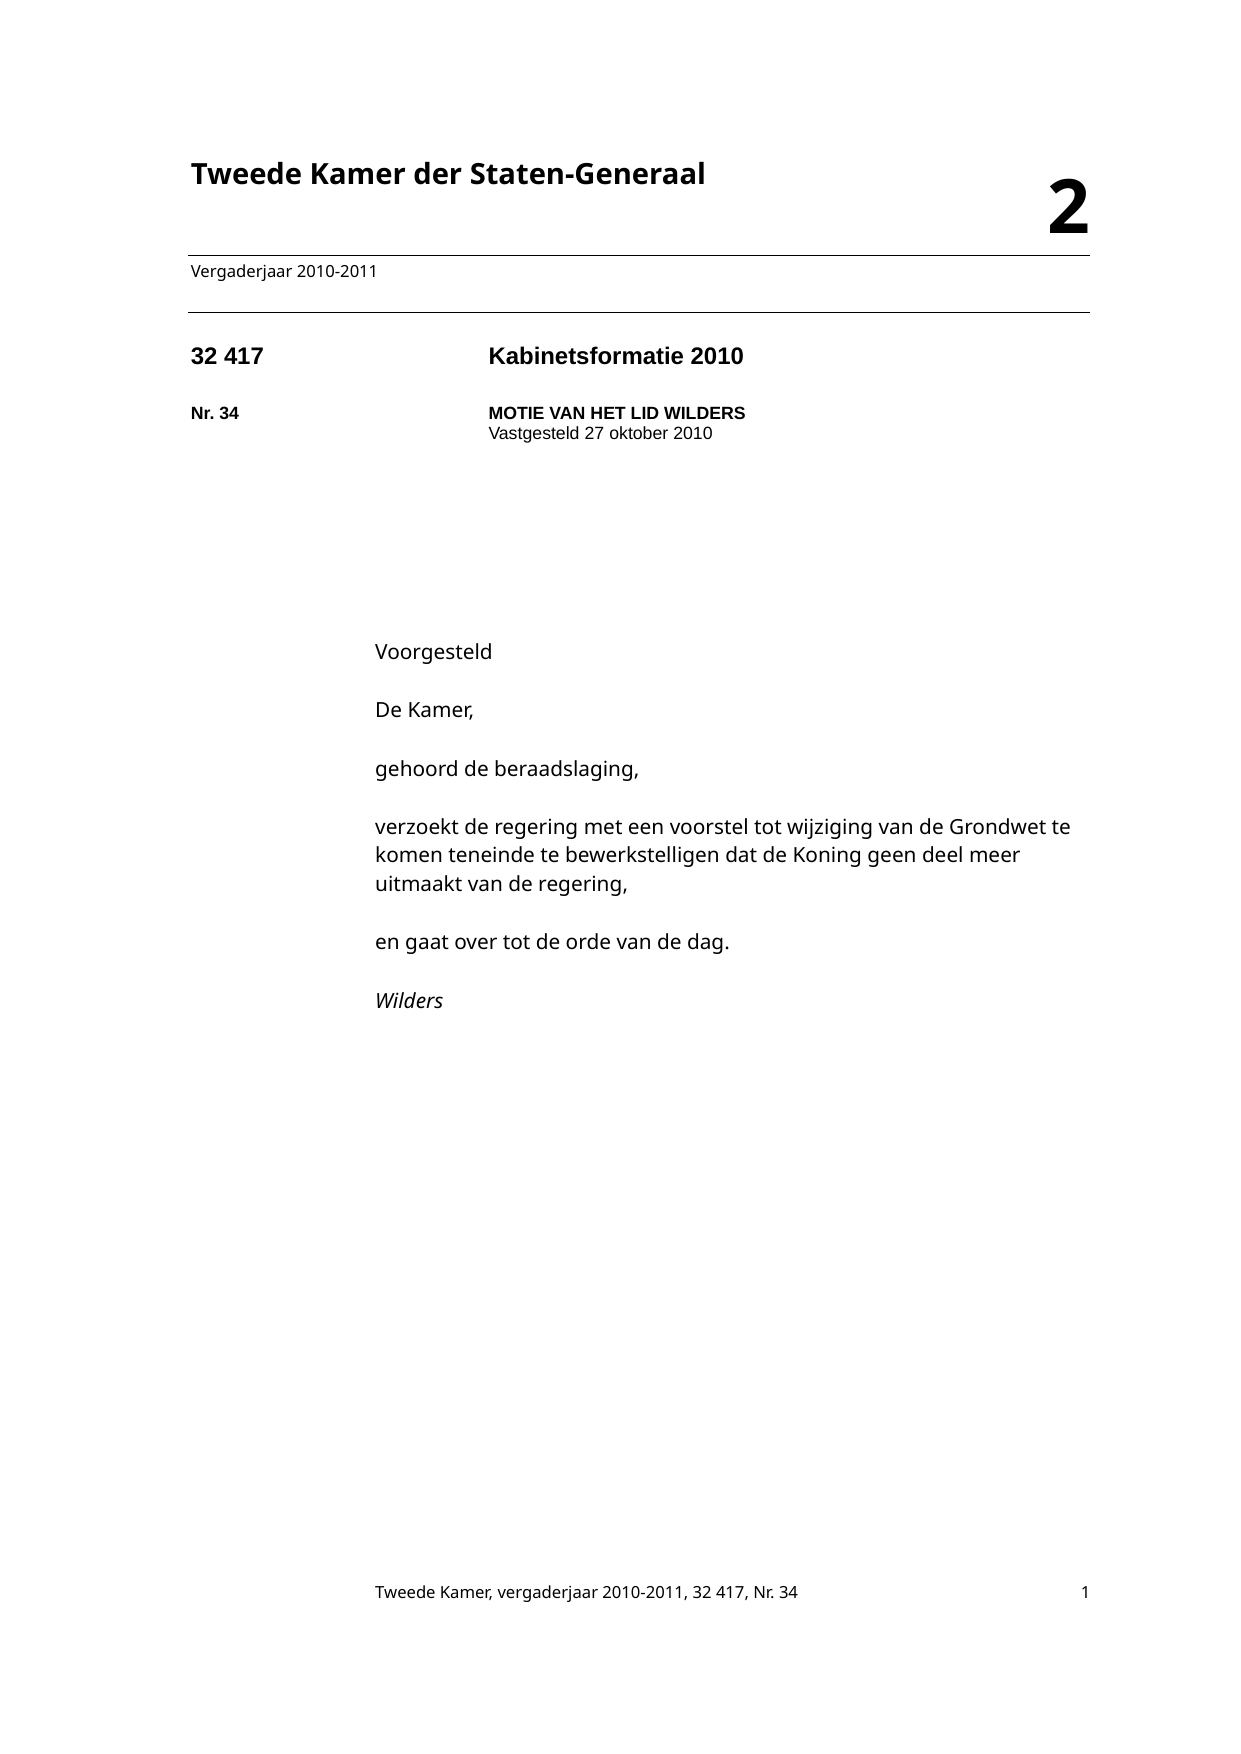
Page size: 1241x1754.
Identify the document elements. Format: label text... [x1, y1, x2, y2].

text en gaat over tot de orde van de dag. [375, 927, 1090, 956]
text Wilders [375, 986, 1090, 1014]
text gehoord de beraadslaging, [375, 754, 1090, 782]
text verzoekt de regering met een voorstel tot wijziging van de Grondwet te komen teneinde te bewerkstelligen dat de Koning geen deel meer uitmaakt van de regering, [375, 812, 1090, 897]
table_cell Vergaderjaar 2010-2011 [188, 256, 485, 312]
table_cell [485, 313, 1090, 339]
table_header Tweede Kamer der Staten-Generaal [188, 150, 909, 255]
table_header 2 [910, 150, 1090, 255]
table_cell [485, 256, 1090, 312]
table_cell MOTIE VAN HET LID WILDERS Vastgesteld 27 oktober 2010 [485, 399, 1090, 518]
text De Kamer, [375, 695, 1090, 724]
table_cell Kabinetsformatie 2010 [485, 339, 1090, 399]
table_cell [188, 313, 485, 339]
text Voorgesteld [375, 637, 1090, 665]
table_cell 32 417 [188, 339, 485, 399]
table_cell Nr. 34 [188, 399, 485, 518]
